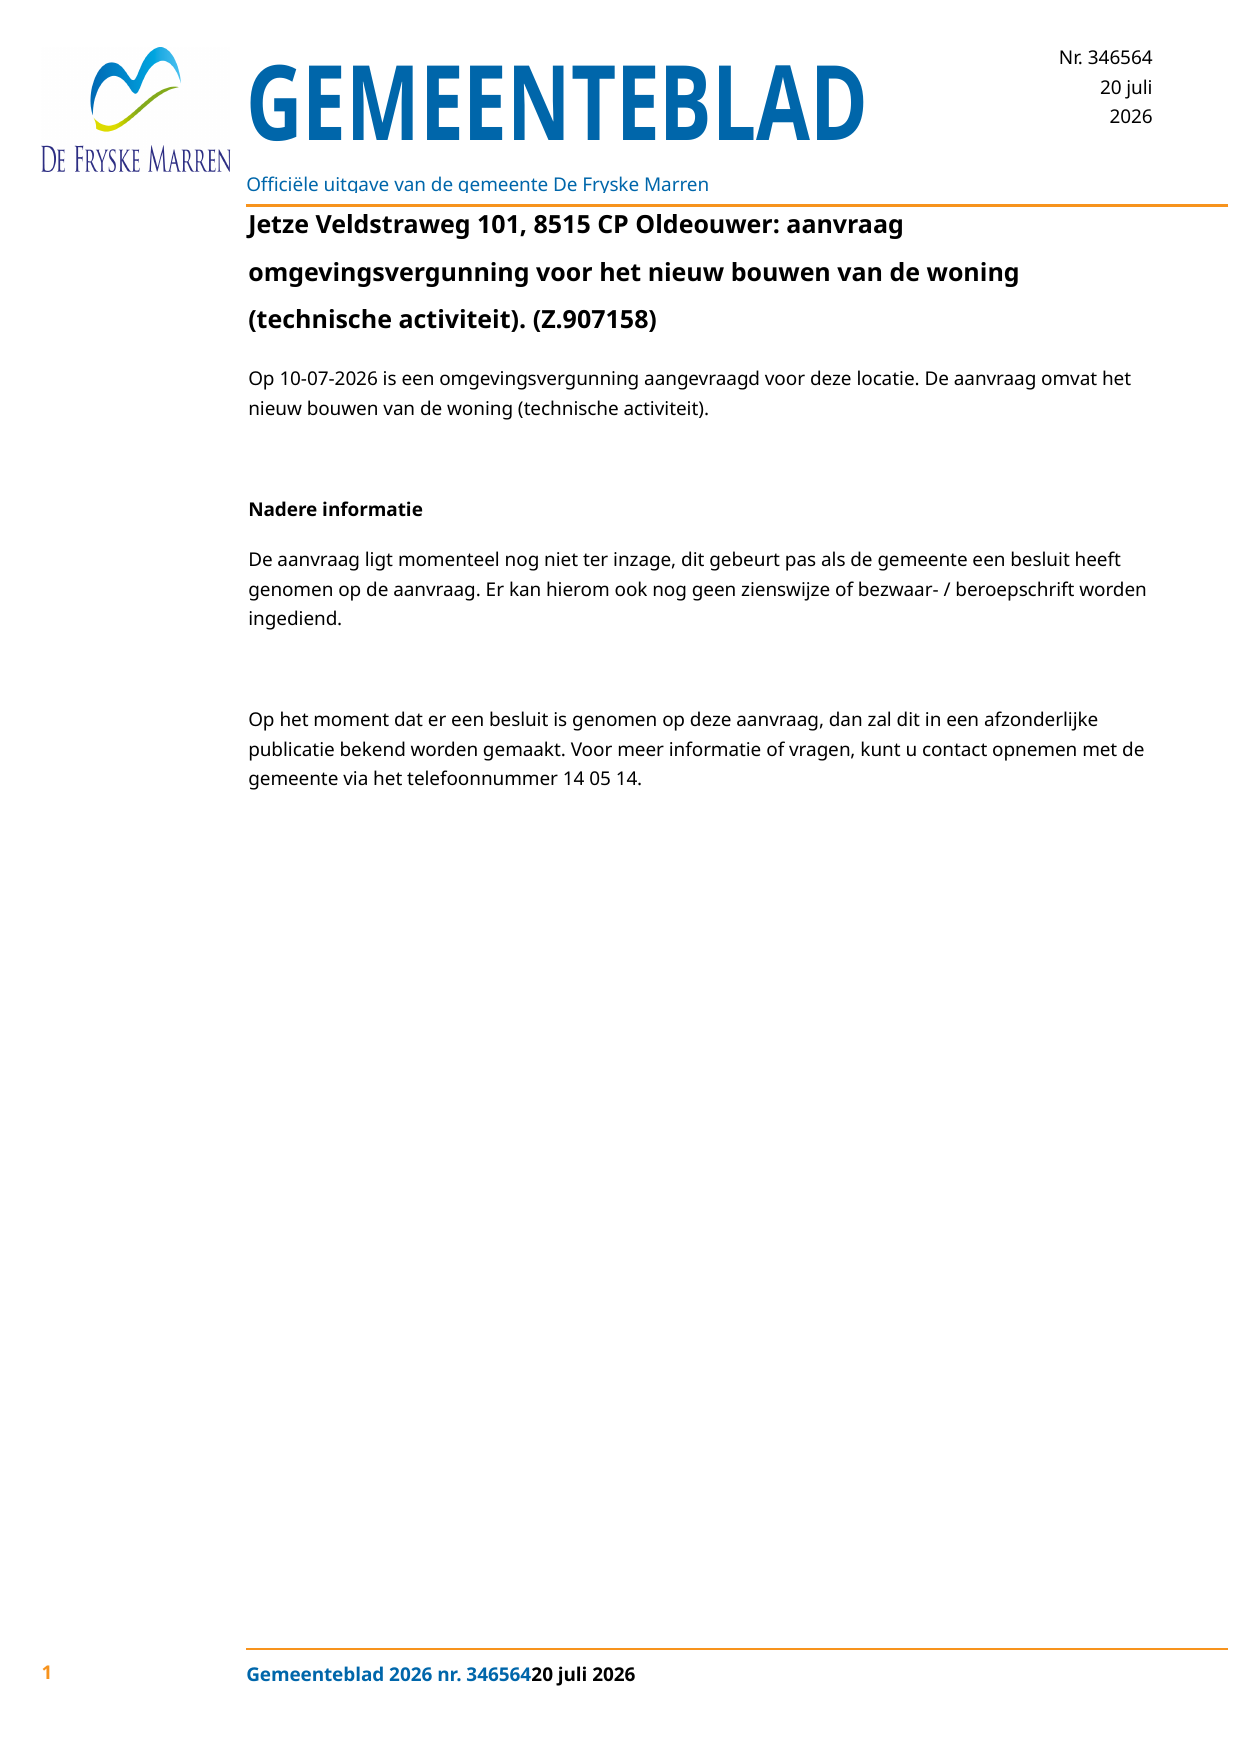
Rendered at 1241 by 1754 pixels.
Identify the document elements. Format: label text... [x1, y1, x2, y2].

text Nadere informatie [248, 496, 1152, 522]
text De aanvraag ligt momenteel nog niet ter inzage, dit gebeurt pas als de gemeente een besluit heeft genomen op de aanvraag. Er kan hierom ook nog geen zienswijze of bezwaar- / beroepschrift worden ingediend. [248, 546, 1152, 631]
text Op het moment dat er een besluit is genomen op deze aanvraag, dan zal dit in een afzonderlijke publicatie bekend worden gemaakt. Voor meer informatie of vragen, kunt u contact opnemen met de gemeente via het telefoonnummer 14 05 14. [248, 706, 1152, 791]
text Op 10-07-2026 is een omgevingsvergunning aangevraagd voor deze locatie. De aanvraag omvat het nieuw bouwen van de woning (technische activiteit). [248, 366, 1152, 421]
picture [41, 47, 231, 172]
text Jetze Veldstraweg 101, 8515 CP Oldeouwer: aanvraag omgevingsvergunning voor het nieuw bouwen van de woning (technische activiteit). (Z.907158) [248, 207, 1152, 336]
